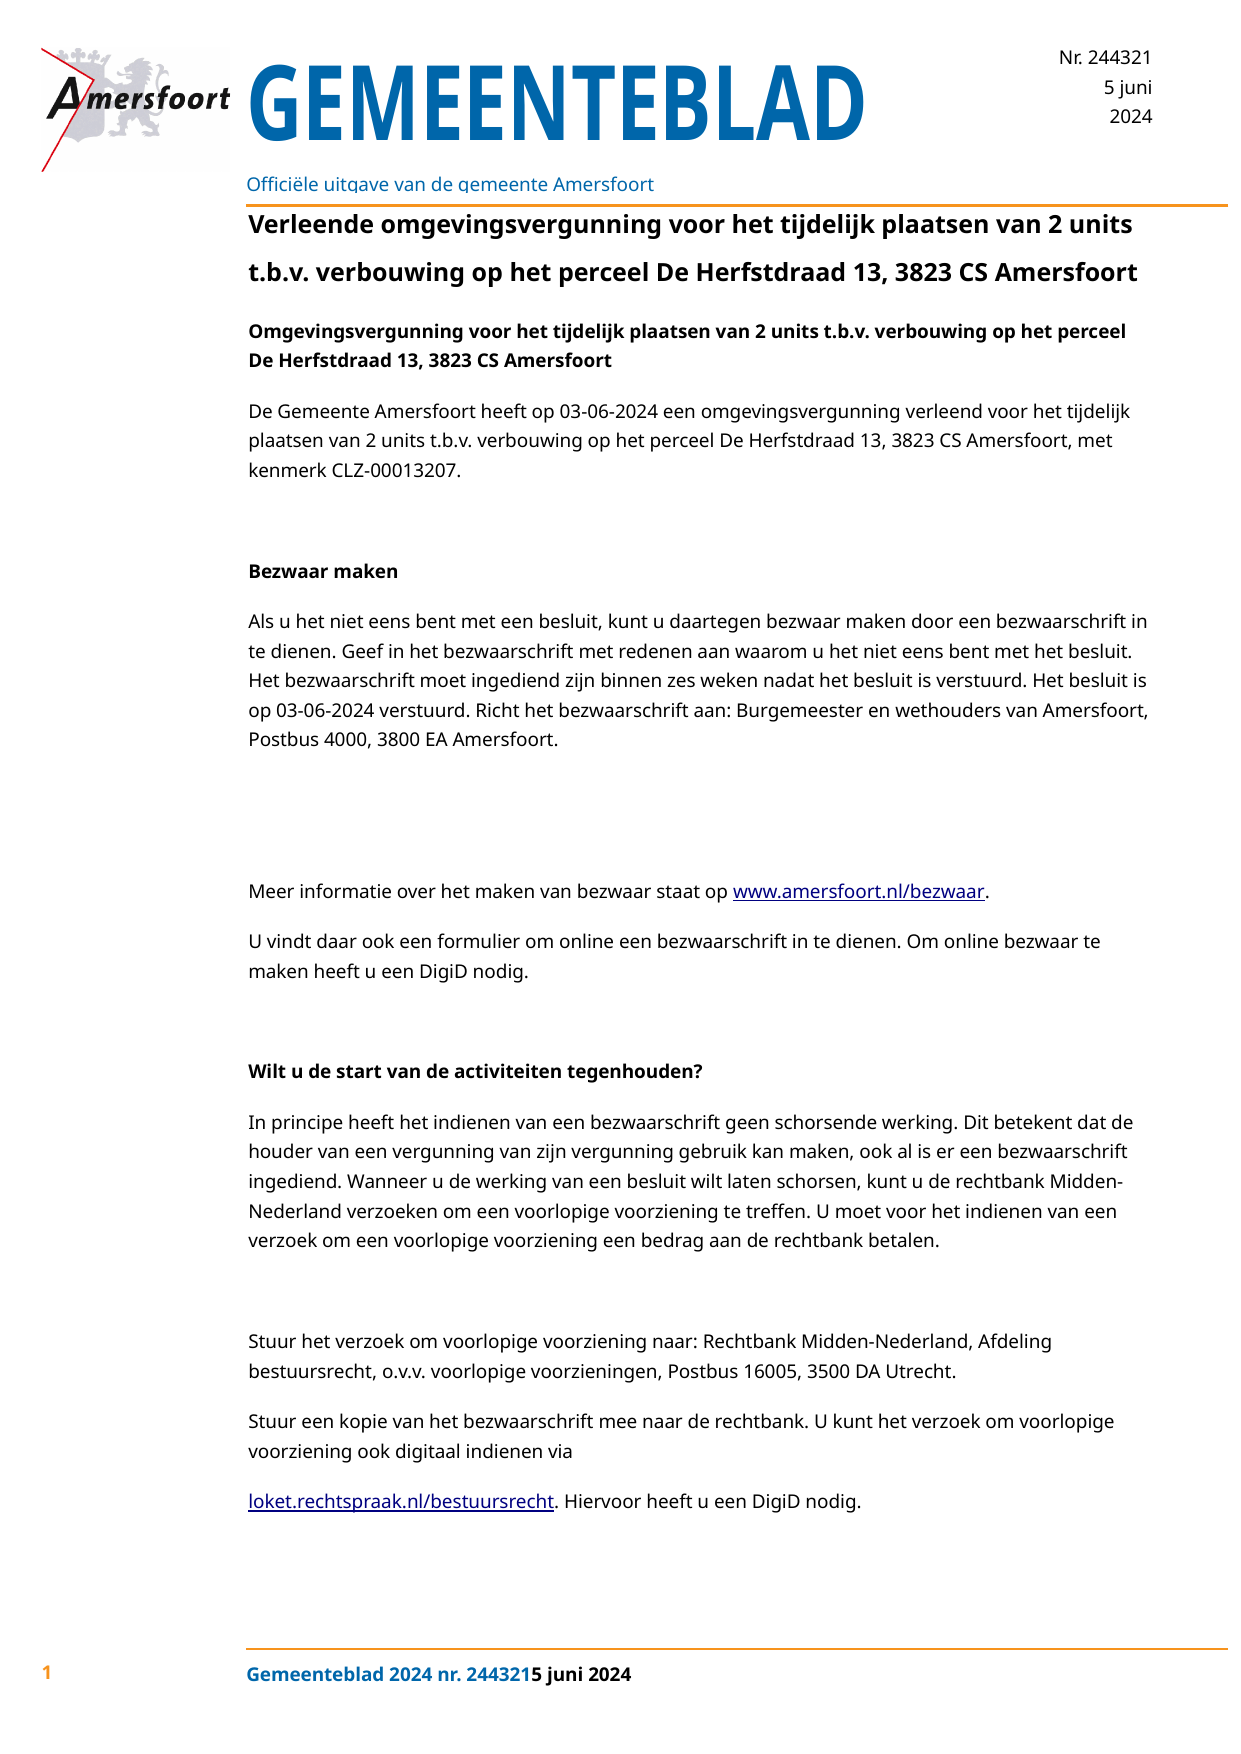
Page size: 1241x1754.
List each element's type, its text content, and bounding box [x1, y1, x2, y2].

text Als u het niet eens bent met een besluit, kunt u daartegen bezwaar maken door een bezwaarschrift in te dienen. Geef in het bezwaarschrift met redenen aan waarom u het niet eens bent met het besluit. Het bezwaarschrift moet ingediend zijn binnen zes weken nadat het besluit is verstuurd. Het besluit is op 03-06-2024 verstuurd. Richt het bezwaarschrift aan: Burgemeester en wethouders van Amersfoort, Postbus 4000, 3800 EA Amersfoort. [248, 608, 1152, 752]
text Verleende omgevingsvergunning voor het tijdelijk plaatsen van 2 units t.b.v. verbouwing op het perceel De Herfstdraad 13, 3823 CS Amersfoort [248, 207, 1152, 288]
text Omgevingsvergunning voor het tijdelijk plaatsen van 2 units t.b.v. verbouwing op het perceel De Herfstdraad 13, 3823 CS Amersfoort [248, 318, 1152, 373]
text Stuur een kopie van het bezwaarschrift mee naar de rechtbank. U kunt het verzoek om voorlopige voorziening ook digitaal indienen via [248, 1408, 1152, 1464]
text Bezwaar maken [248, 558, 1152, 584]
text U vindt daar ook een formulier om online een bezwaarschrift in te dienen. Om online bezwaar te maken heeft u een DigiD nodig. [248, 928, 1152, 984]
text Meer informatie over het maken van bezwaar staat op www.amersfoort.nl/bezwaar. [248, 878, 1152, 904]
text Stuur het verzoek om voorlopige voorziening naar: Rechtbank Midden-Nederland, Afdeling bestuursrecht, o.v.v. voorlopige voorzieningen, Postbus 16005, 3500 DA Utrecht. [248, 1328, 1152, 1384]
picture [41, 47, 231, 172]
text loket.rechtspraak.nl/bestuursrecht. Hiervoor heeft u een DigiD nodig. [248, 1488, 1152, 1514]
text In principe heeft het indienen van een bezwaarschrift geen schorsende werking. Dit betekent dat de houder van een vergunning van zijn vergunning gebruik kan maken, ook al is er een bezwaarschrift ingediend. Wanneer u de werking van een besluit wilt laten schorsen, kunt u de rechtbank Midden-Nederland verzoeken om een voorlopige voorziening te treffen. U moet voor het indienen van een verzoek om een voorlopige voorziening een bedrag aan de rechtbank betalen. [248, 1109, 1152, 1253]
text De Gemeente Amersfoort heeft op 03-06-2024 een omgevingsvergunning verleend voor het tijdelijk plaatsen van 2 units t.b.v. verbouwing op het perceel De Herfstdraad 13, 3823 CS Amersfoort, met kenmerk CLZ-00013207. [248, 398, 1152, 483]
text Wilt u de start van de activiteiten tegenhouden? [248, 1059, 1152, 1084]
